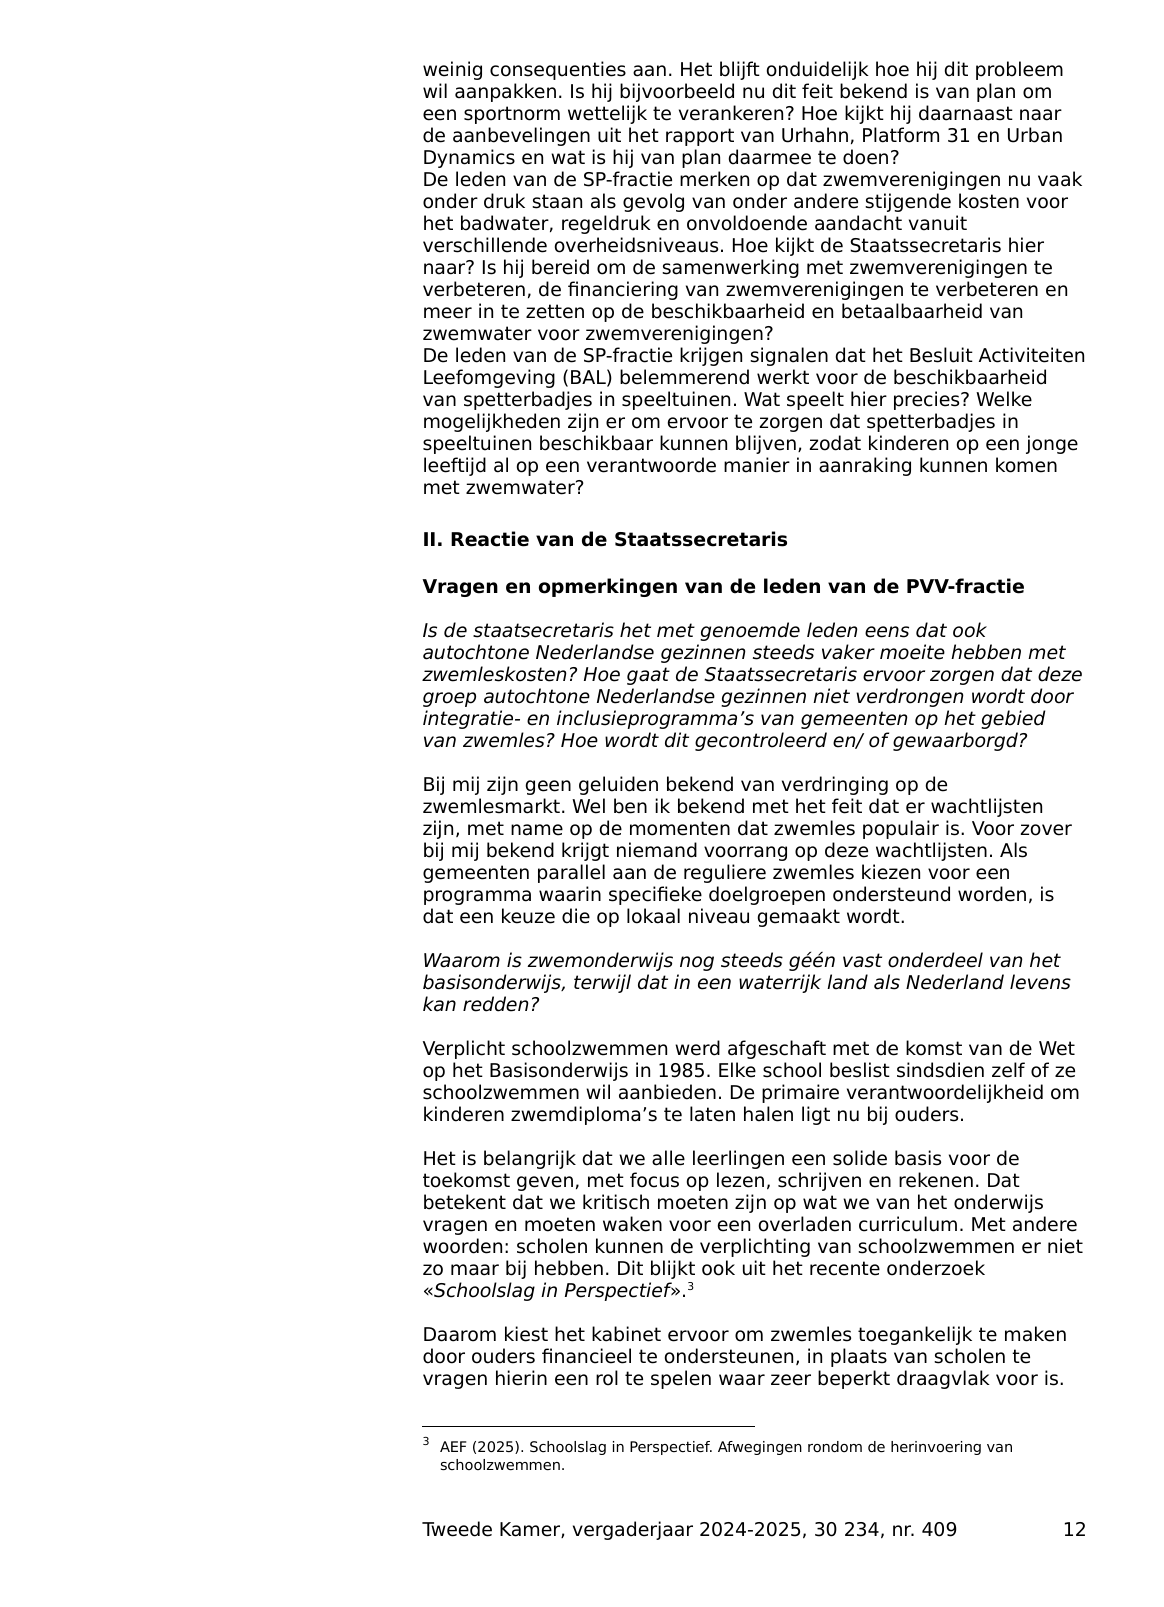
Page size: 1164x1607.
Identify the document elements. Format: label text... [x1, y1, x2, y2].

subtitle II. Reactie van de Staatssecretaris [422, 529, 1087, 551]
text Bij mij zijn geen geluiden bekend van verdringing op de zwemlesmarkt. Wel ben ik bekend met het feit dat er wachtlijsten zijn, met name op de momenten dat zwemles populair is. Voor zover bij mij bekend krijgt niemand voorrang op deze wachtlijsten. Als gemeenten parallel aan de reguliere zwemles kiezen voor een programma waarin specifieke doelgroepen ondersteund worden, is dat een keuze die op lokaal niveau gemaakt wordt. [422, 774, 1087, 928]
text AEF (2025). Schoolslag in Perspectief. Afwegingen rondom de herinvoering van schoolzwemmen. [422, 1435, 1087, 1474]
text Daarom kiest het kabinet ervoor om zwemles toegankelijk te maken door ouders financieel te ondersteunen, in plaats van scholen te vragen hierin een rol te spelen waar zeer beperkt draagvlak voor is. [422, 1324, 1087, 1390]
text Waarom is zwemonderwijs nog steeds géén vast onderdeel van het basisonderwijs, terwijl dat in een waterrijk land als Nederland levens kan redden? [422, 950, 1087, 1016]
text De leden van de SP-fractie merken op dat zwemverenigingen nu vaak onder druk staan als gevolg van onder andere stijgende kosten voor het badwater, regeldruk en onvoldoende aandacht vanuit verschillende overheidsniveaus. Hoe kijkt de Staatssecretaris hier naar? Is hij bereid om de samenwerking met zwemverenigingen te verbeteren, de financiering van zwemverenigingen te verbeteren en meer in te zetten op de beschikbaarheid en betaalbaarheid van zwemwater voor zwemverenigingen? [422, 169, 1087, 345]
subtitle Vragen en opmerkingen van de leden van de PVV-fractie [422, 576, 1087, 598]
text Is de staatsecretaris het met genoemde leden eens dat ook autochtone Nederlandse gezinnen steeds vaker moeite hebben met zwemleskosten? Hoe gaat de Staatssecretaris ervoor zorgen dat deze groep autochtone Nederlandse gezinnen niet verdrongen wordt door integratie- en inclusieprogramma’s van gemeenten op het gebied van zwemles? Hoe wordt dit gecontroleerd en/ of gewaarborgd? [422, 620, 1087, 752]
text Verplicht schoolzwemmen werd afgeschaft met de komst van de Wet op het Basisonderwijs in 1985. Elke school beslist sindsdien zelf of ze schoolzwemmen wil aanbieden. De primaire verantwoordelijkheid om kinderen zwemdiploma’s te laten halen ligt nu bij ouders. [422, 1038, 1087, 1126]
text De leden van de SP-fractie krijgen signalen dat het Besluit Activiteiten Leefomgeving (BAL) belemmerend werkt voor de beschikbaarheid van spetterbadjes in speeltuinen. Wat speelt hier precies? Welke mogelijkheden zijn er om ervoor te zorgen dat spetterbadjes in speeltuinen beschikbaar kunnen blijven, zodat kinderen op een jonge leeftijd al op een verantwoorde manier in aanraking kunnen komen met zwemwater? [422, 345, 1087, 499]
text weinig consequenties aan. Het blijft onduidelijk hoe hij dit probleem wil aanpakken. Is hij bijvoorbeeld nu dit feit bekend is van plan om een sportnorm wettelijk te verankeren? Hoe kijkt hij daarnaast naar de aanbevelingen uit het rapport van Urhahn, Platform 31 en Urban Dynamics en wat is hij van plan daarmee te doen? [422, 59, 1087, 169]
text Het is belangrijk dat we alle leerlingen een solide basis voor de toekomst geven, met focus op lezen, schrijven en rekenen. Dat betekent dat we kritisch moeten zijn op wat we van het onderwijs vragen en moeten waken voor een overladen curriculum. Met andere woorden: scholen kunnen de verplichting van schoolzwemmen er niet zo maar bij hebben. Dit blijkt ook uit het recente onderzoek «Schoolslag in Perspectief». [422, 1148, 1087, 1302]
